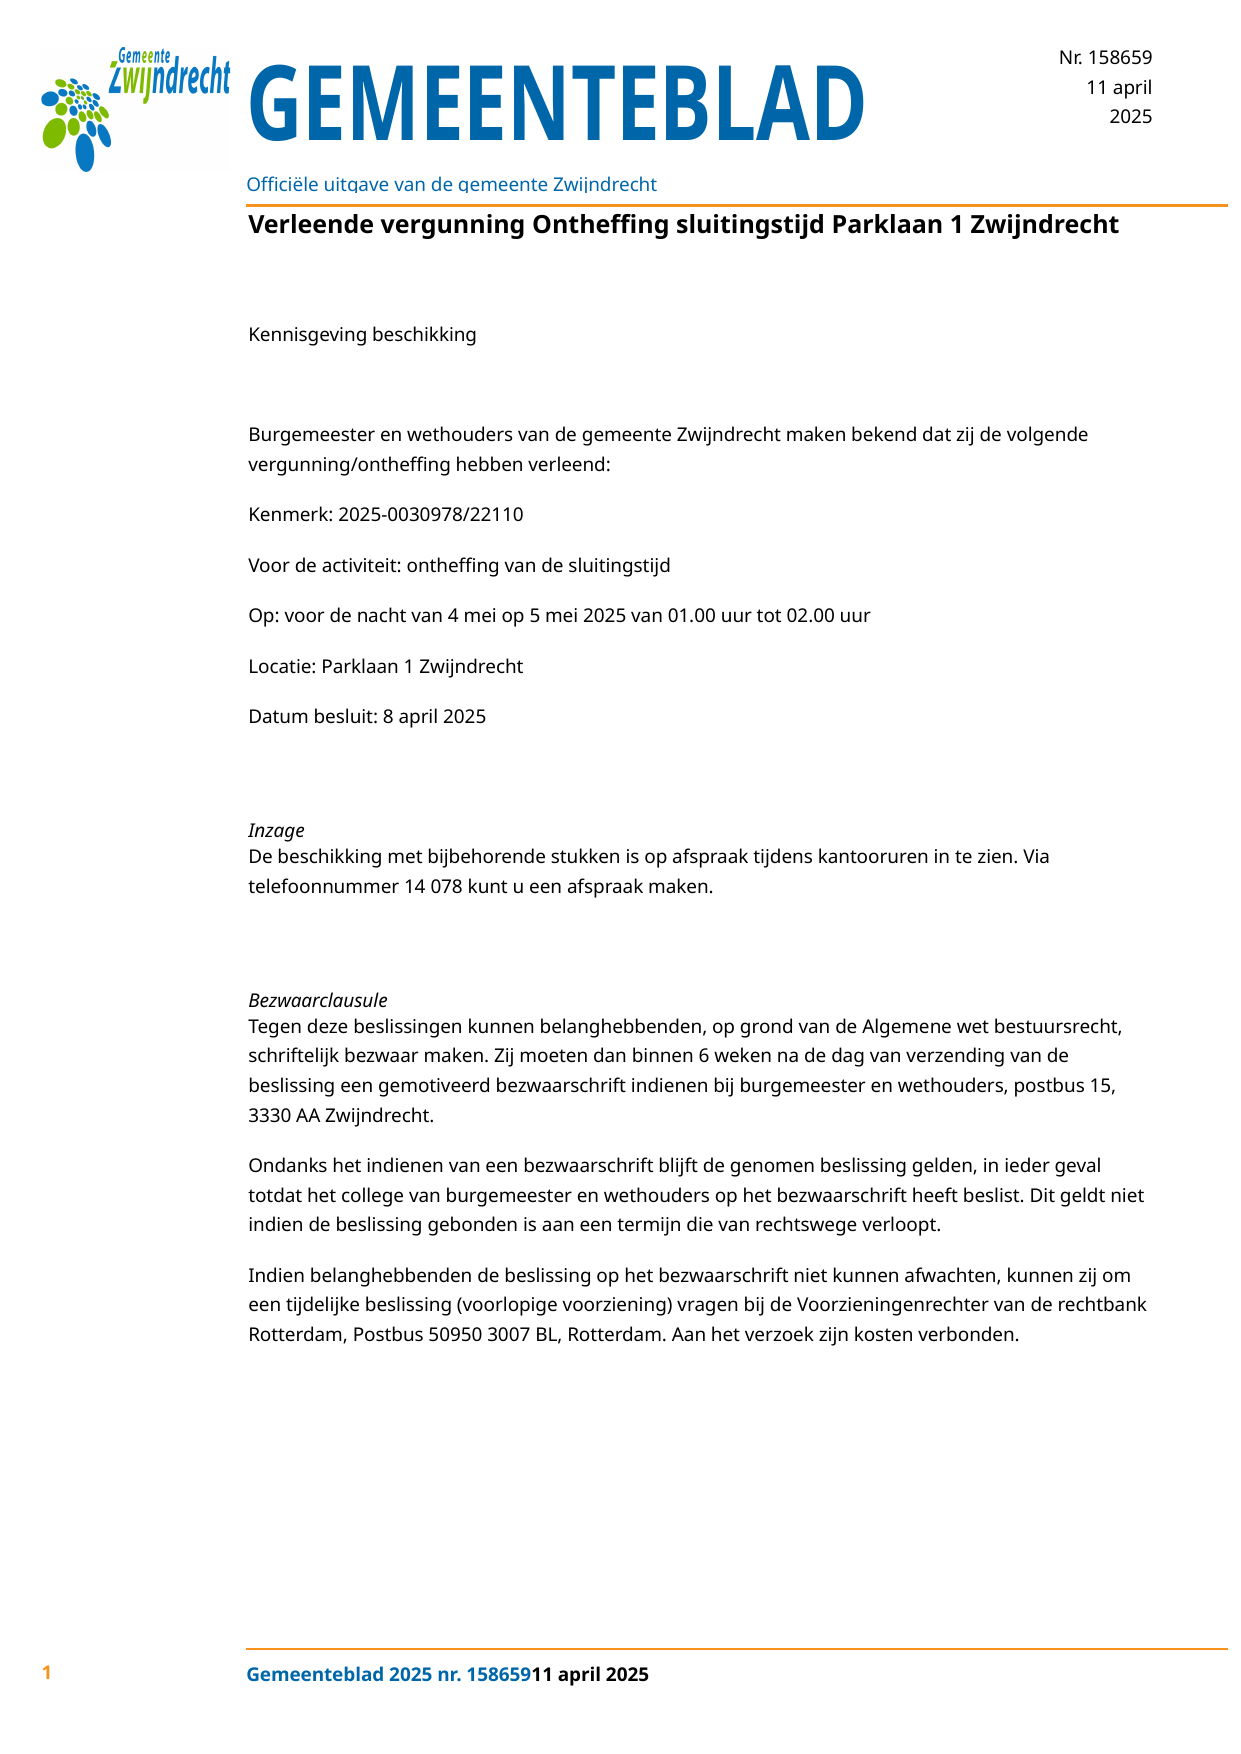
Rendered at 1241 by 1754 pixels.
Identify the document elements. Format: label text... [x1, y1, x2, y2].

text Datum besluit: 8 april 2025 [248, 703, 1152, 729]
text De beschikking met bijbehorende stukken is op afspraak tijdens kantooruren in te zien. Via telefoonnummer 14 078 kunt u een afspraak maken. [248, 843, 1152, 899]
text Bezwaarclausule [248, 987, 1152, 1013]
text Burgemeester en wethouders van de gemeente Zwijndrecht maken bekend dat zij de volgende vergunning/ontheffing hebben verleend: [248, 422, 1152, 477]
text Inzage [248, 818, 1152, 843]
text Voor de activiteit: ontheffing van de sluitingstijd [248, 552, 1152, 578]
text Ondanks het indienen van een bezwaarschrift blijft de genomen beslissing gelden, in ieder geval totdat het college van burgemeester en wethouders op het bezwaarschrift heeft beslist. Dit geldt niet indien de beslissing gebonden is aan een termijn die van rechtswege verloopt. [248, 1152, 1152, 1237]
text Kennisgeving beschikking [248, 321, 1152, 346]
picture [41, 47, 231, 172]
text Indien belanghebbenden de beslissing op het bezwaarschrift niet kunnen afwachten, kunnen zij om een tijdelijke beslissing (voorlopige voorziening) vragen bij de Voorzieningenrechter van de rechtbank Rotterdam, Postbus 50950 3007 BL, Rotterdam. Aan het verzoek zijn kosten verbonden. [248, 1262, 1152, 1347]
text Locatie: Parklaan 1 Zwijndrecht [248, 653, 1152, 678]
text Op: voor de nacht van 4 mei op 5 mei 2025 van 01.00 uur tot 02.00 uur [248, 602, 1152, 628]
text Verleende vergunning Ontheffing sluitingstijd Parklaan 1 Zwijndrecht [248, 207, 1152, 241]
text Tegen deze beslissingen kunnen belanghebbenden, op grond van de Algemene wet bestuursrecht, schriftelijk bezwaar maken. Zij moeten dan binnen 6 weken na de dag van verzending van de beslissing een gemotiveerd bezwaarschrift indienen bij burgemeester en wethouders, postbus 15, 3330 AA Zwijndrecht. [248, 1013, 1152, 1127]
text Kenmerk: 2025-0030978/22110 [248, 502, 1152, 527]
